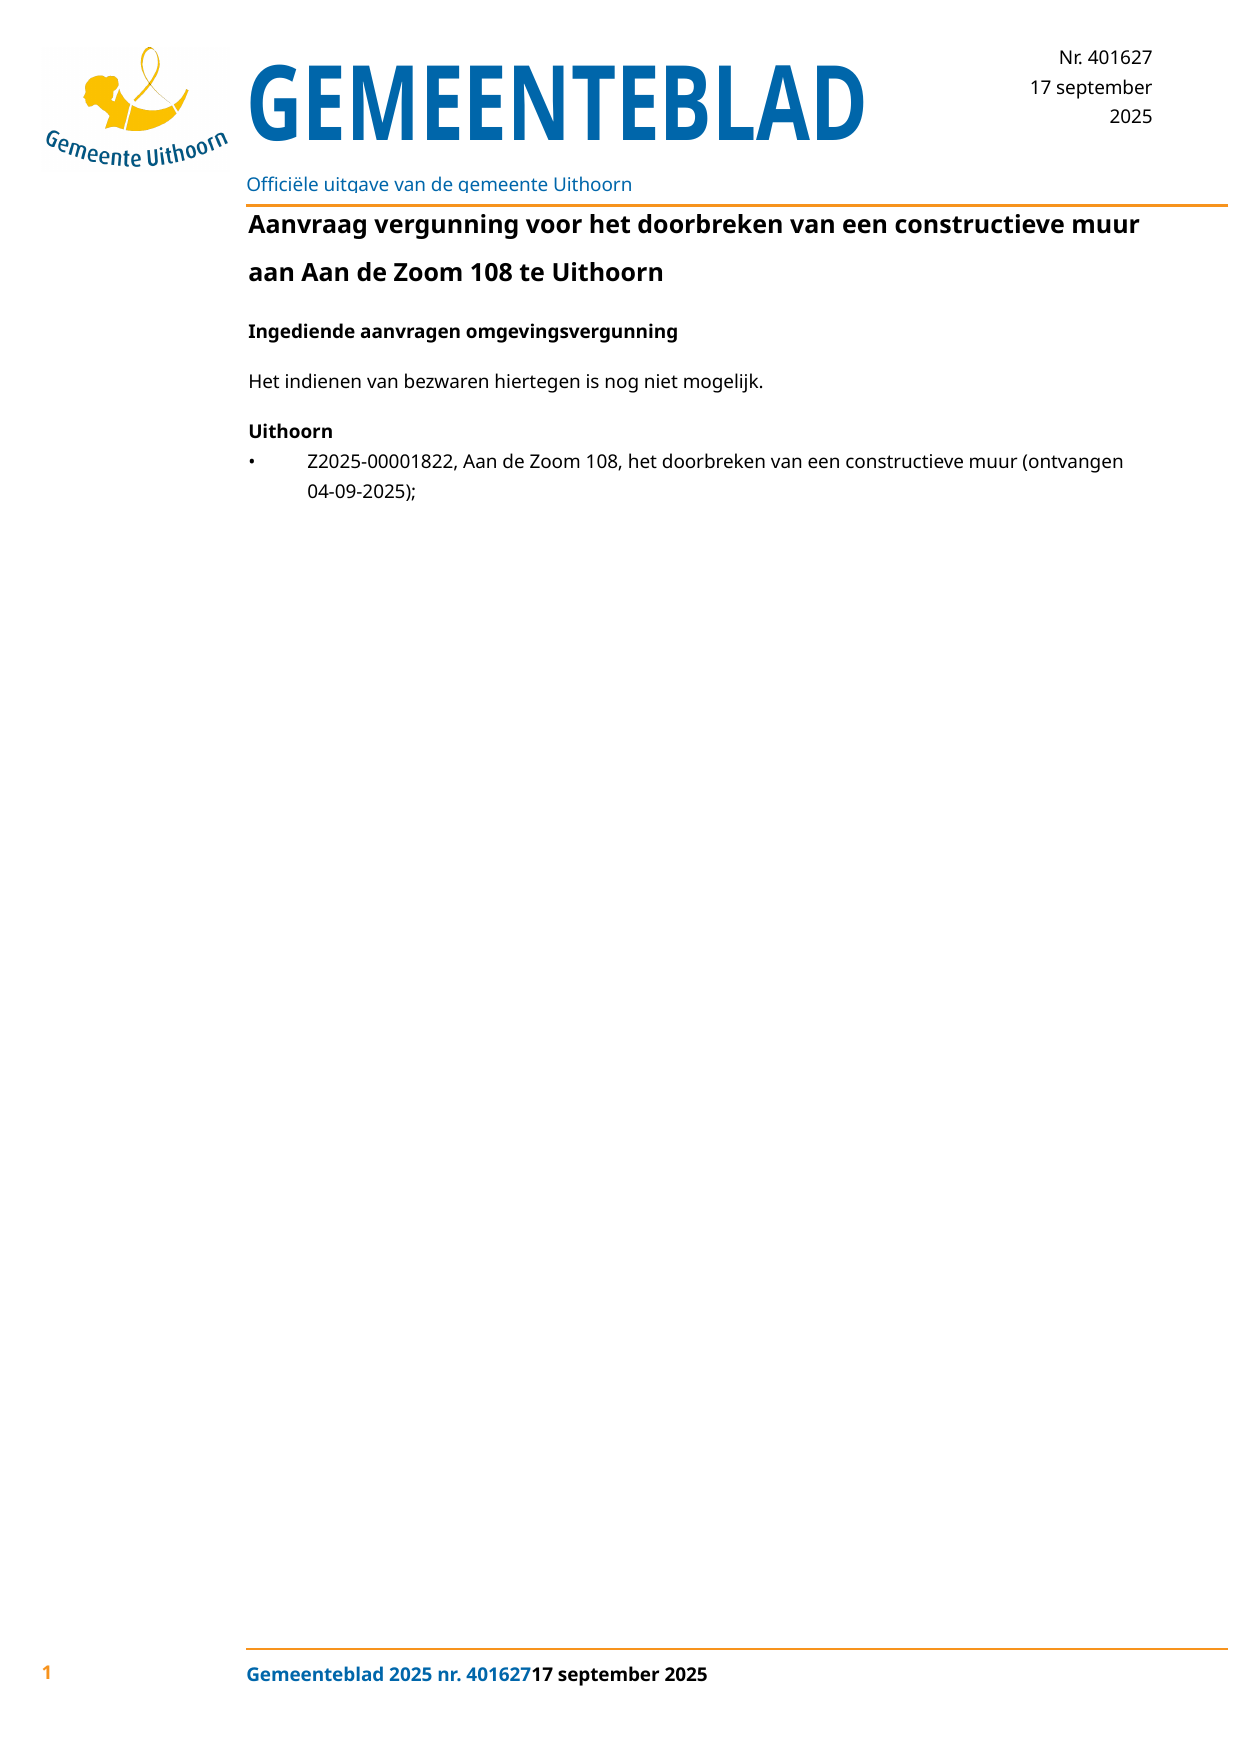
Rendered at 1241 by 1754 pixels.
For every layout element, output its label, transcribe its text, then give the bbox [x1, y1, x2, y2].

text Uithoorn [248, 419, 1152, 444]
picture [41, 47, 231, 172]
text Aanvraag vergunning voor het doorbreken van een constructieve muur aan Aan de Zoom 108 te Uithoorn [248, 207, 1152, 288]
list Z2025-00001822, Aan de Zoom 108, het doorbreken van een constructieve muur (ontvangen 04-09-2025); [248, 448, 1152, 504]
text Het indienen van bezwaren hiertegen is nog niet mogelijk. [248, 368, 1152, 394]
text Ingediende aanvragen omgevingsvergunning [248, 318, 1152, 344]
